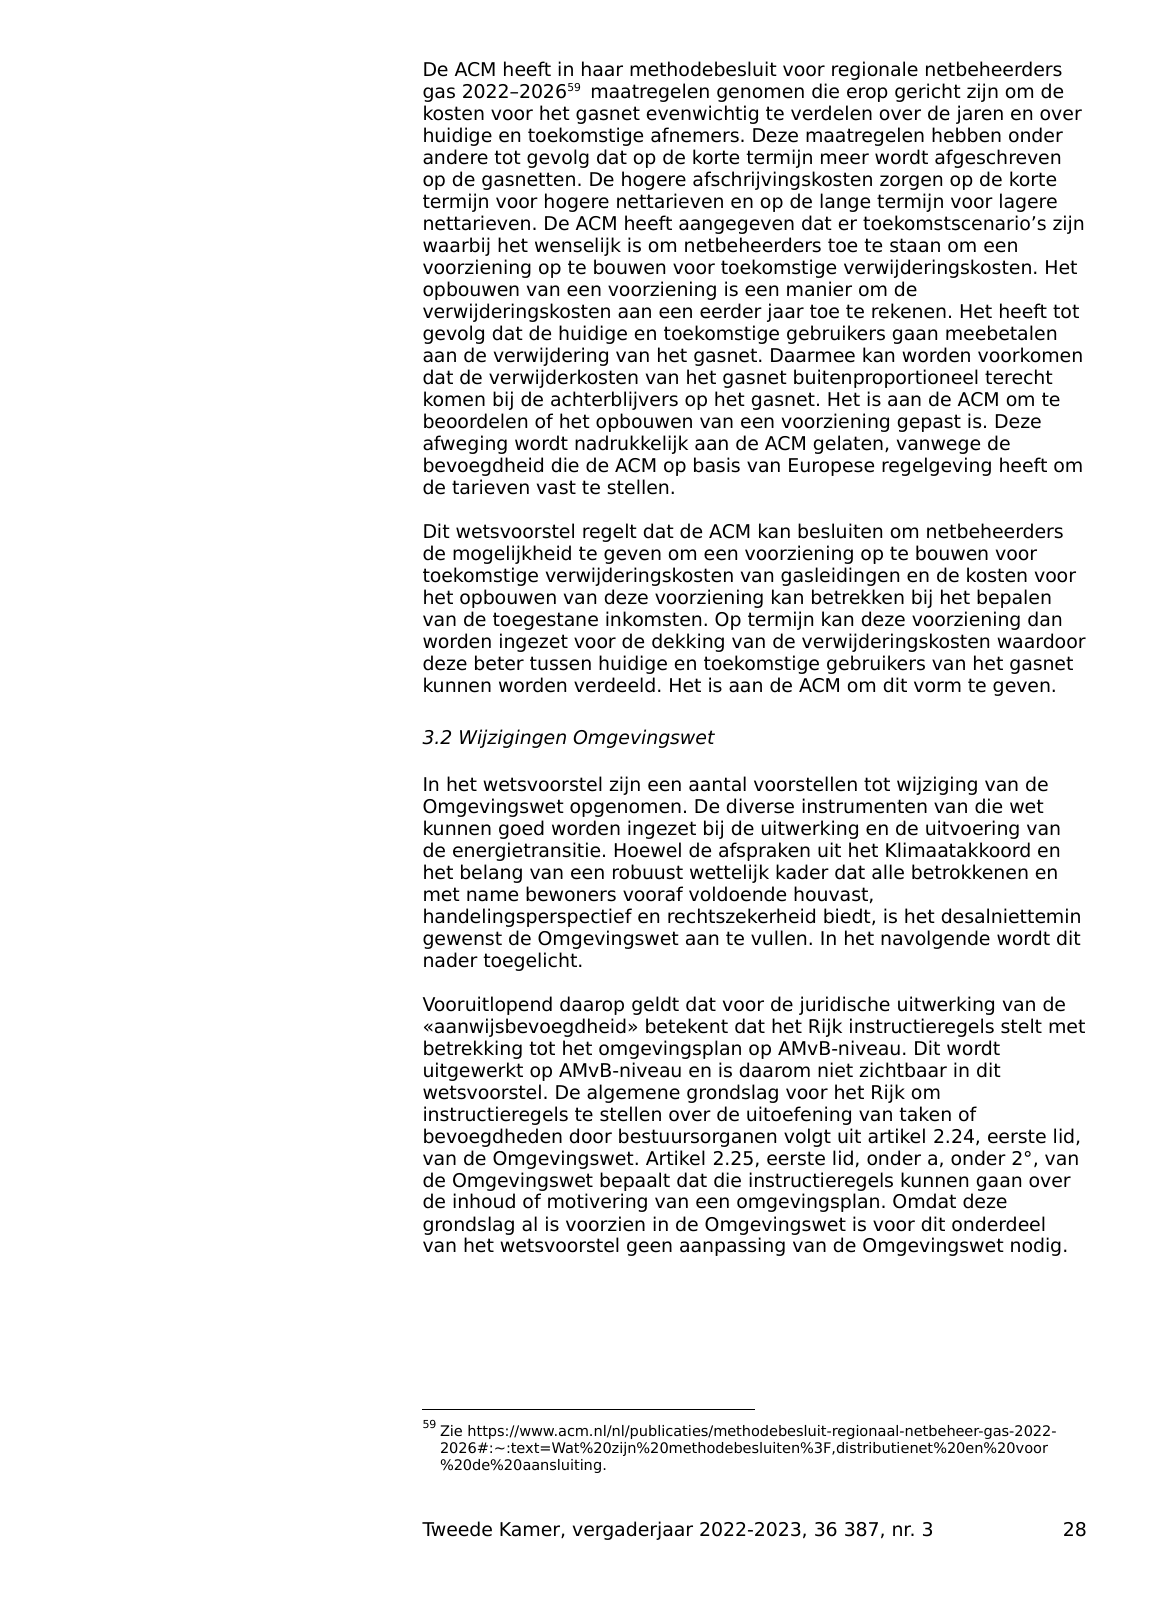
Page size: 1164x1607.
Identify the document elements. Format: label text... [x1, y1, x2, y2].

text Zie https://www.acm.nl/nl/publicaties/methodebesluit-regionaal-netbeheer-gas-2022-2026#:~:text=Wat%20zijn%20methodebesluiten%3F,distributienet%20en%20voor%20de%20aansluiting. [422, 1418, 1087, 1474]
text Dit wetsvoorstel regelt dat de ACM kan besluiten om netbeheerders de mogelijkheid te geven om een voorziening op te bouwen voor toekomstige verwijderingskosten van gasleidingen en de kosten voor het opbouwen van deze voorziening kan betrekken bij het bepalen van de toegestane inkomsten. Op termijn kan deze voorziening dan worden ingezet voor de dekking van de verwijderingskosten waardoor deze beter tussen huidige en toekomstige gebruikers van het gasnet kunnen worden verdeeld. Het is aan de ACM om dit vorm te geven. [422, 521, 1087, 697]
subtitle 3.2 Wijzigingen Omgevingswet [422, 727, 1087, 749]
text Vooruitlopend daarop geldt dat voor de juridische uitwerking van de «aanwijsbevoegdheid» betekent dat het Rijk instructieregels stelt met betrekking tot het omgevingsplan op AMvB-niveau. Dit wordt uitgewerkt op AMvB-niveau en is daarom niet zichtbaar in dit wetsvoorstel. De algemene grondslag voor het Rijk om instructieregels te stellen over de uitoefening van taken of bevoegdheden door bestuursorganen volgt uit artikel 2.24, eerste lid, van de Omgevingswet. Artikel 2.25, eerste lid, onder a, onder 2°, van de Omgevingswet bepaalt dat die instructieregels kunnen gaan over de inhoud of motivering van een omgevingsplan. Omdat deze grondslag al is voorzien in de Omgevingswet is voor dit onderdeel van het wetsvoorstel geen aanpassing van de Omgevingswet nodig. [422, 994, 1087, 1257]
text De ACM heeft in haar methodebesluit voor regionale netbeheerders gas 2022–2026 maatregelen genomen die erop gericht zijn om de kosten voor het gasnet evenwichtig te verdelen over de jaren en over huidige en toekomstige afnemers. Deze maatregelen hebben onder andere tot gevolg dat op de korte termijn meer wordt afgeschreven op de gasnetten. De hogere afschrijvingskosten zorgen op de korte termijn voor hogere nettarieven en op de lange termijn voor lagere nettarieven. De ACM heeft aangegeven dat er toekomstscenario’s zijn waarbij het wenselijk is om netbeheerders toe te staan om een voorziening op te bouwen voor toekomstige verwijderingskosten. Het opbouwen van een voorziening is een manier om de verwijderingskosten aan een eerder jaar toe te rekenen. Het heeft tot gevolg dat de huidige en toekomstige gebruikers gaan meebetalen aan de verwijdering van het gasnet. Daarmee kan worden voorkomen dat de verwijderkosten van het gasnet buitenproportioneel terecht komen bij de achterblijvers op het gasnet. Het is aan de ACM om te beoordelen of het opbouwen van een voorziening gepast is. Deze afweging wordt nadrukkelijk aan de ACM gelaten, vanwege de bevoegdheid die de ACM op basis van Europese regelgeving heeft om de tarieven vast te stellen. [422, 59, 1087, 499]
text In het wetsvoorstel zijn een aantal voorstellen tot wijziging van de Omgevingswet opgenomen. De diverse instrumenten van die wet kunnen goed worden ingezet bij de uitwerking en de uitvoering van de energietransitie. Hoewel de afspraken uit het Klimaatakkoord en het belang van een robuust wettelijk kader dat alle betrokkenen en met name bewoners vooraf voldoende houvast, handelingsperspectief en rechtszekerheid biedt, is het desalniettemin gewenst de Omgevingswet aan te vullen. In het navolgende wordt dit nader toegelicht. [422, 774, 1087, 971]
